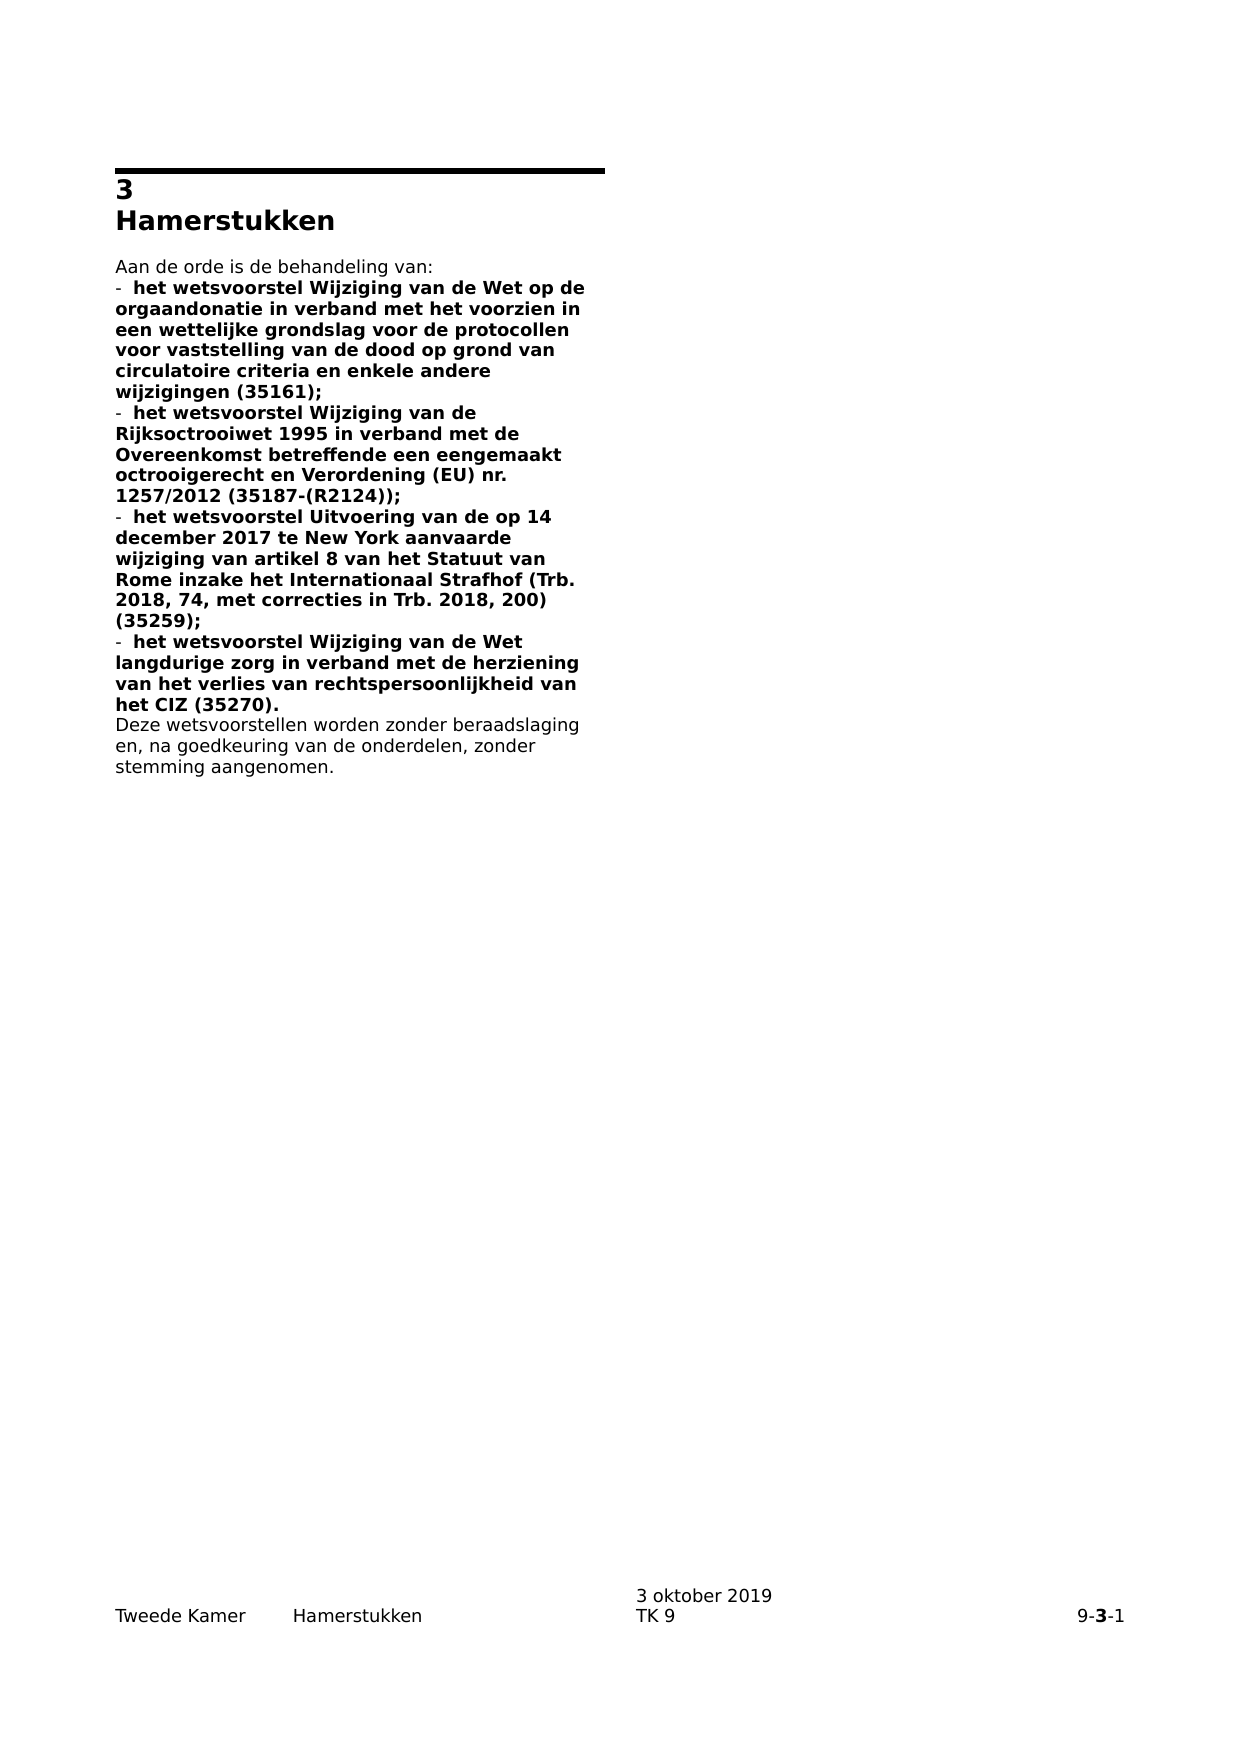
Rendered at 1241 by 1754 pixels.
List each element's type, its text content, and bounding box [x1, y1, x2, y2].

text Aan de orde is de behandeling van: [115, 257, 605, 278]
text Deze wetsvoorstellen worden zonder beraadslaging en, na goedkeuring van de onderdelen, zonder stemming aangenomen. [115, 715, 605, 778]
list het wetsvoorstel Wijziging van de Wet langdurige zorg in verband met de herziening van het verlies van rechtspersoonlijkheid van het CIZ (35270). [115, 632, 605, 715]
list het wetsvoorstel Wijziging van de Rijksoctrooiwet 1995 in verband met de Overeenkomst betreffende een eengemaakt octrooigerecht en Verordening (EU) nr. 1257/2012 (35187-(R2124)); [115, 403, 605, 507]
list het wetsvoorstel Wijziging van de Wet op de orgaandonatie in verband met het voorzien in een wettelijke grondslag voor de protocollen voor vaststelling van de dood op grond van circulatoire criteria en enkele andere wijzigingen (35161); [115, 278, 605, 403]
list het wetsvoorstel Uitvoering van de op 14 december 2017 te New York aanvaarde wijziging van artikel 8 van het Statuut van Rome inzake het Internationaal Strafhof (Trb. 2018, 74, met correcties in Trb. 2018, 200) (35259); [115, 507, 605, 632]
title 3 Hamerstukken [115, 174, 605, 237]
